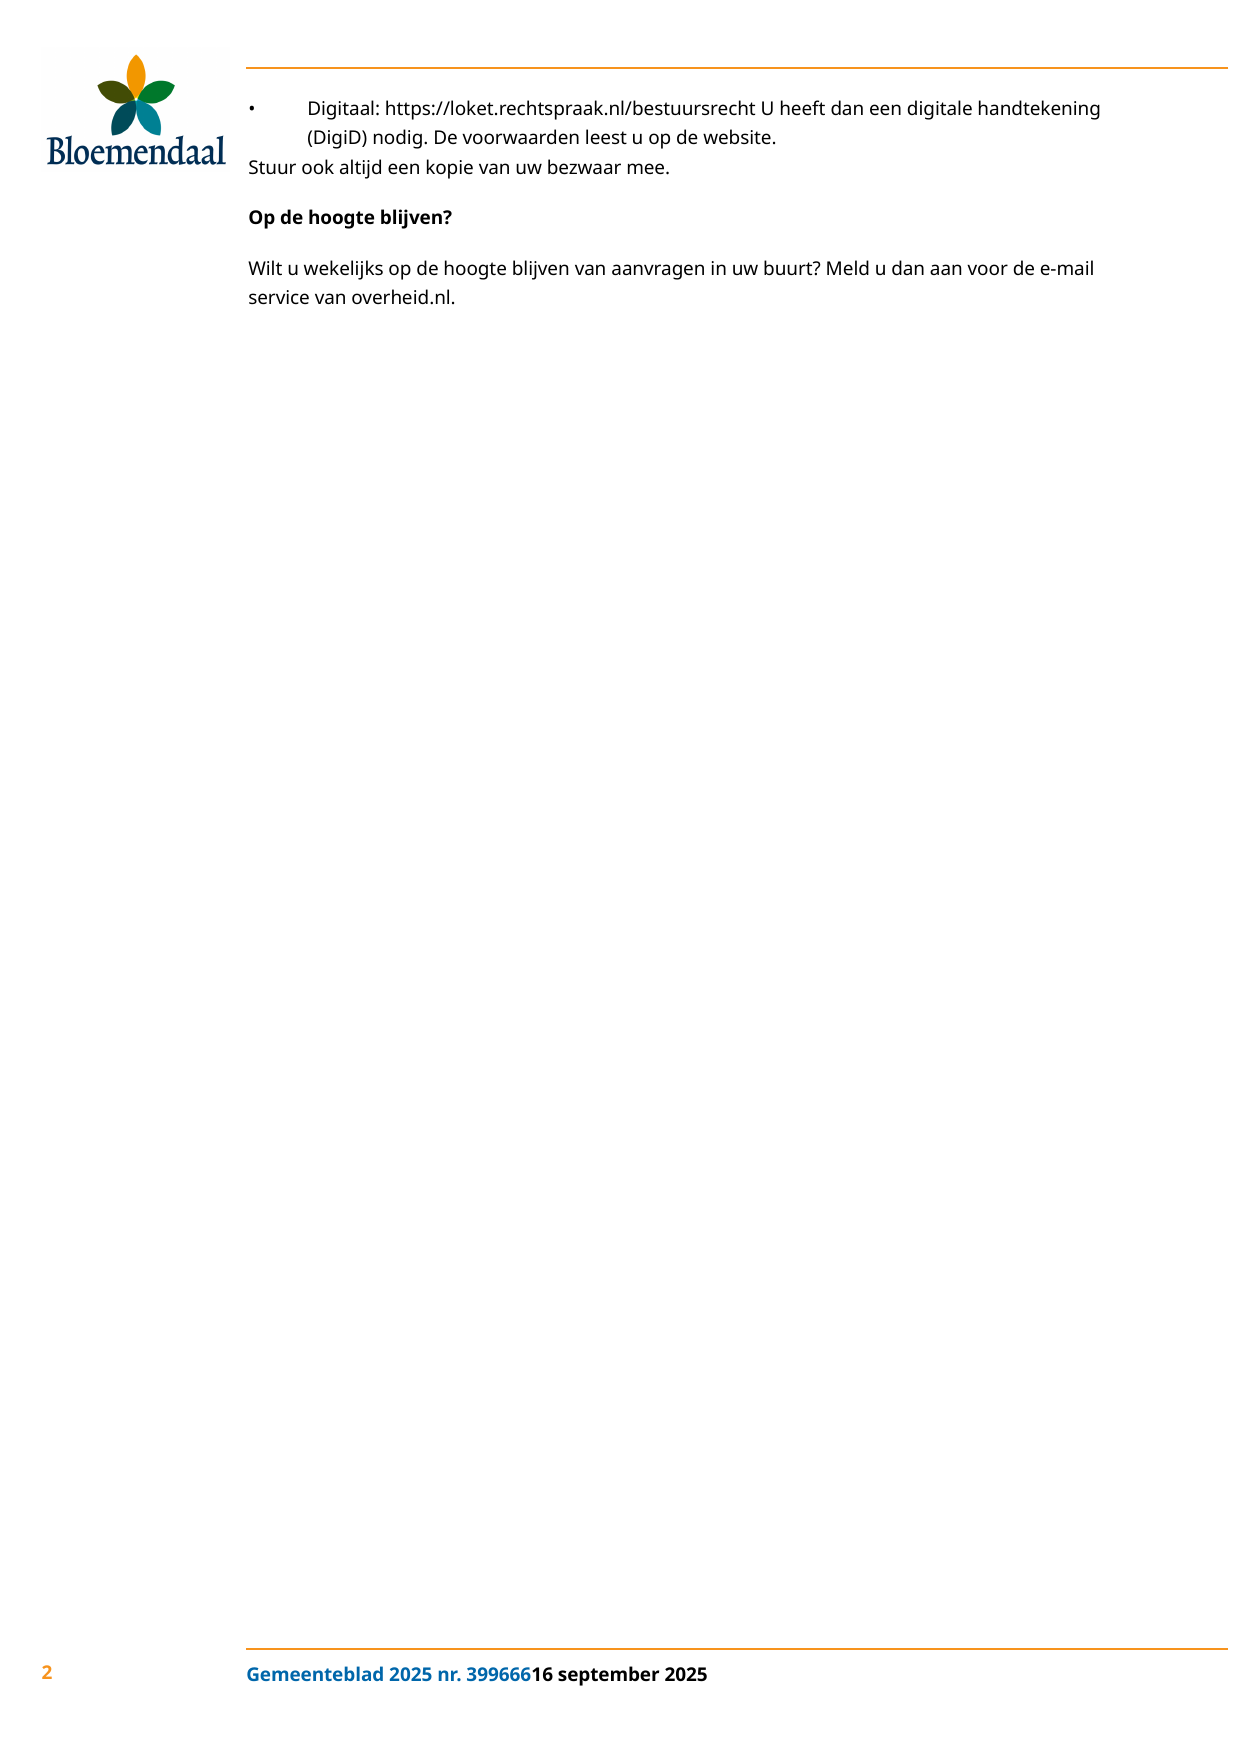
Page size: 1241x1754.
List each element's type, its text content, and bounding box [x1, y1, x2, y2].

picture [41, 47, 231, 172]
text Op de hoogte blijven? [248, 204, 1152, 230]
list Digitaal: https://loket.rechtspraak.nl/bestuursrecht U heeft dan een digitale handtekening (DigiD) nodig. De voorwaarden leest u op de website. [248, 95, 1152, 150]
text Stuur ook altijd een kopie van uw bezwaar mee. [248, 154, 1152, 180]
text Wilt u wekelijks op de hoogte blijven van aanvragen in uw buurt? Meld u dan aan voor de e-mail service van overheid.nl. [248, 255, 1152, 310]
